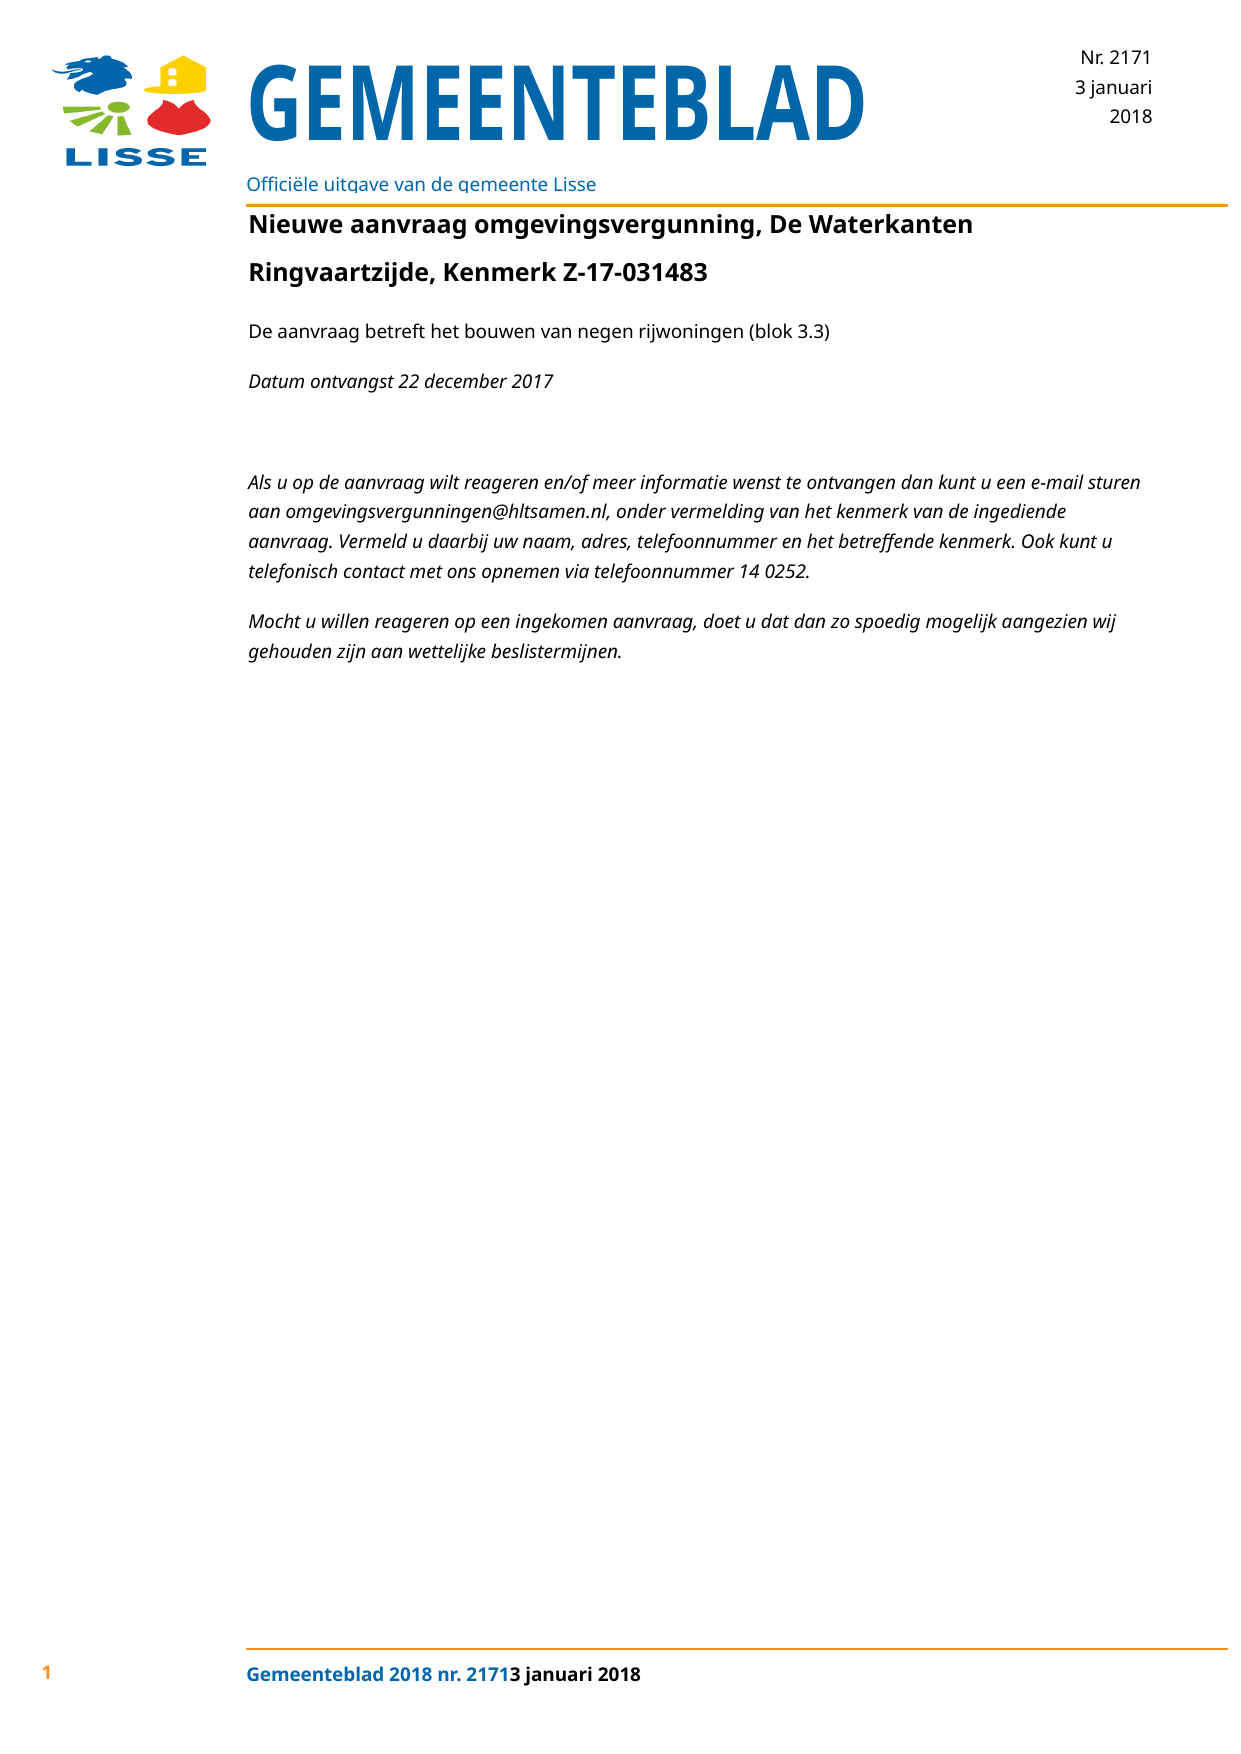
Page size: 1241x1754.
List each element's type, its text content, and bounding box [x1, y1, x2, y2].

text Datum ontvangst 22 december 2017 [248, 368, 1152, 394]
text Mocht u willen reageren op een ingekomen aanvraag, doet u dat dan zo spoedig mogelijk aangezien wij gehouden zijn aan wettelijke beslistermijnen. [248, 608, 1152, 664]
text De aanvraag betreft het bouwen van negen rijwoningen (blok 3.3) [248, 318, 1152, 344]
picture [41, 47, 231, 172]
text Nieuwe aanvraag omgevingsvergunning, De Waterkanten Ringvaartzijde, Kenmerk Z-17-031483 [248, 207, 1152, 288]
text Als u op de aanvraag wilt reageren en/of meer informatie wenst te ontvangen dan kunt u een e-mail sturen aan omgevingsvergunningen@hltsamen.nl, onder vermelding van het kenmerk van de ingediende aanvraag. Vermeld u daarbij uw naam, adres, telefoonnummer en het betreffende kenmerk. Ook kunt u telefonisch contact met ons opnemen via telefoonnummer 14 0252. [248, 469, 1152, 584]
